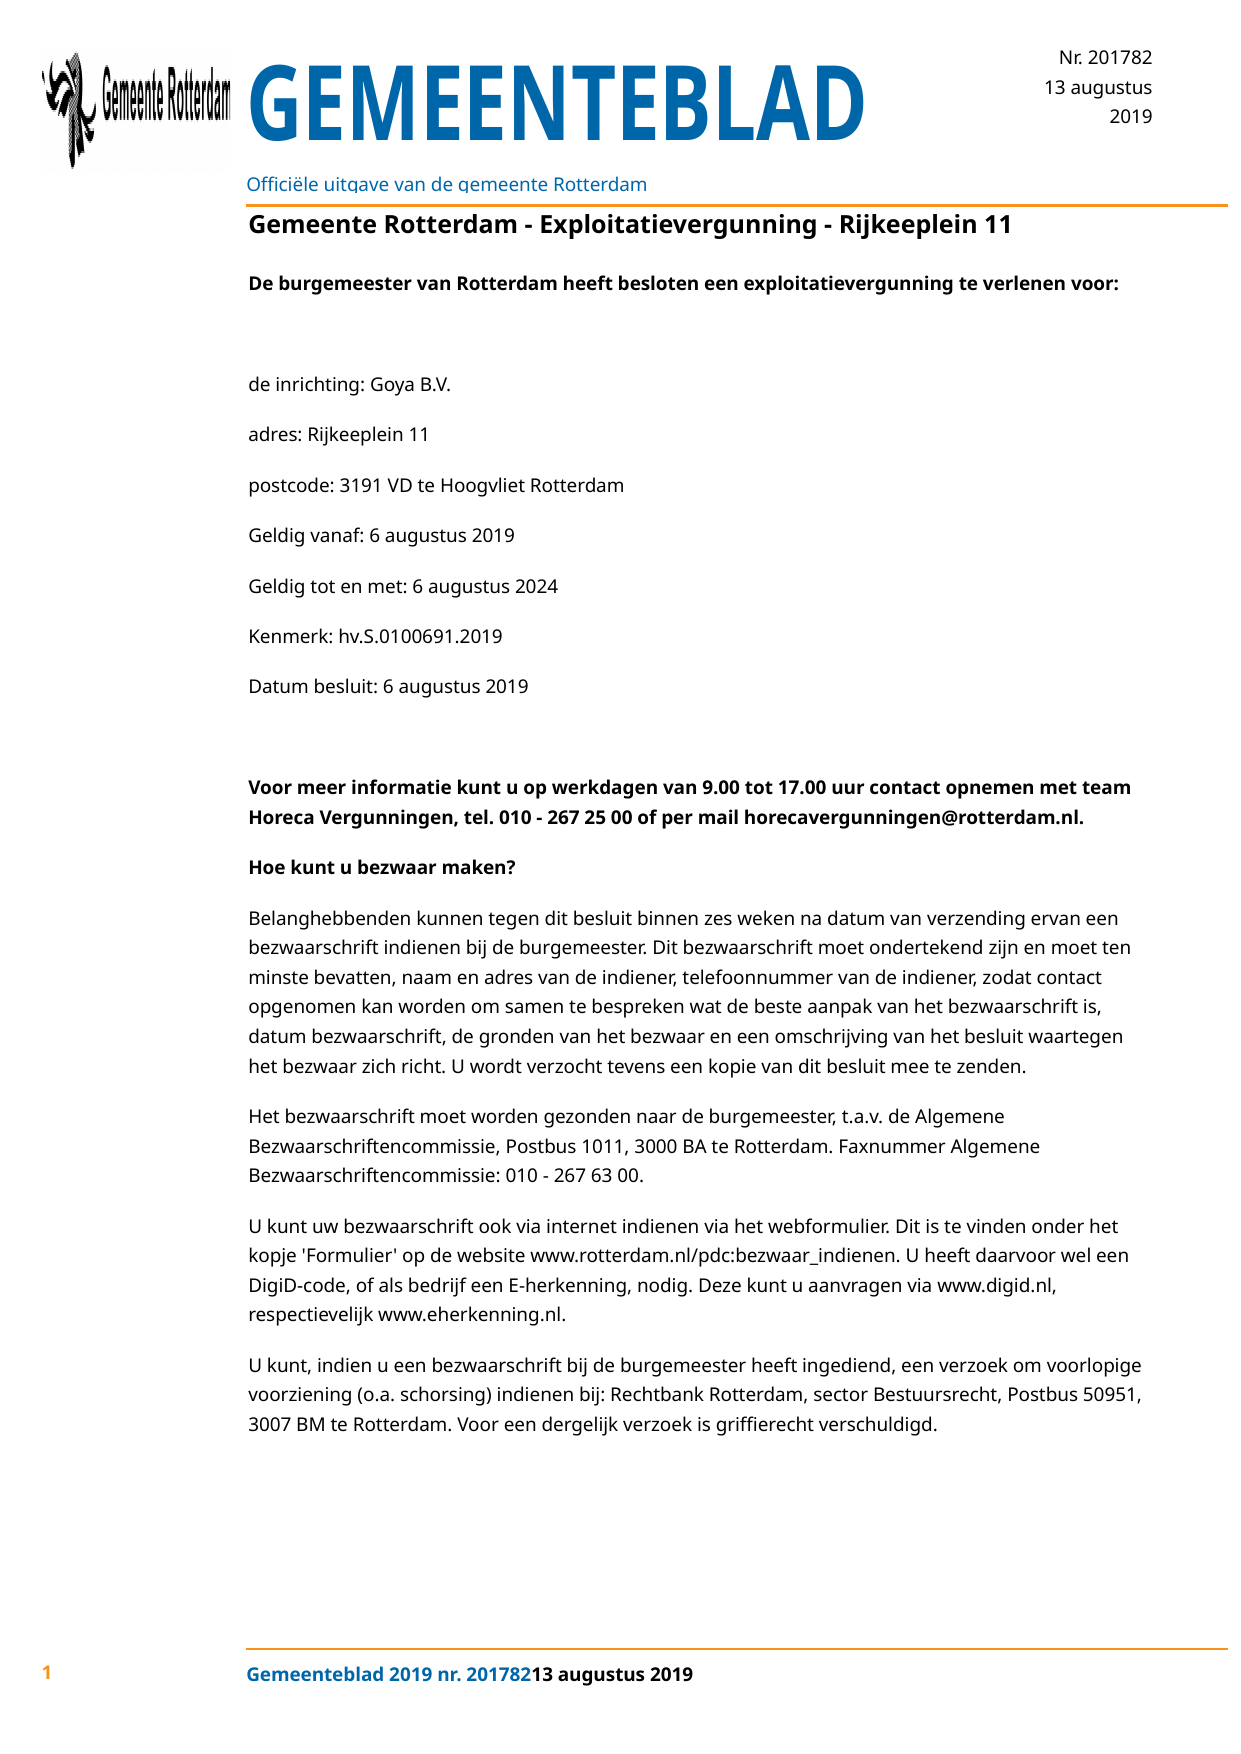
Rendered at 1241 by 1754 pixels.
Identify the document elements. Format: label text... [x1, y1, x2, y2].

text Kenmerk: hv.S.0100691.2019 [248, 623, 1152, 649]
text U kunt, indien u een bezwaarschrift bij de burgemeester heeft ingediend, een verzoek om voorlopige voorziening (o.a. schorsing) indienen bij: Rechtbank Rotterdam, sector Bestuursrecht, Postbus 50951, 3007 BM te Rotterdam. Voor een dergelijk verzoek is griffierecht verschuldigd. [248, 1352, 1152, 1437]
picture [41, 47, 231, 172]
text Geldig vanaf: 6 augustus 2019 [248, 522, 1152, 548]
text Belanghebbenden kunnen tegen dit besluit binnen zes weken na datum van verzending ervan een bezwaarschrift indienen bij de burgemeester. Dit bezwaarschrift moet ondertekend zijn en moet ten minste bevatten, naam en adres van de indiener, telefoonnummer van de indiener, zodat contact opgenomen kan worden om samen te bespreken wat de beste aanpak van het bezwaarschrift is, datum bezwaarschrift, de gronden van het bezwaar en een omschrijving van het besluit waartegen het bezwaar zich richt. U wordt verzocht tevens een kopie van dit besluit mee te zenden. [248, 905, 1152, 1078]
text Hoe kunt u bezwaar maken? [248, 854, 1152, 880]
text Gemeente Rotterdam - Exploitatievergunning - Rijkeeplein 11 [248, 207, 1152, 241]
text adres: Rijkeeplein 11 [248, 422, 1152, 447]
text postcode: 3191 VD te Hoogvliet Rotterdam [248, 472, 1152, 498]
text De burgemeester van Rotterdam heeft besloten een exploitatievergunning te verlenen voor: [248, 270, 1152, 296]
text Voor meer informatie kunt u op werkdagen van 9.00 tot 17.00 uur contact opnemen met team Horeca Vergunningen, tel. 010 - 267 25 00 of per mail horecavergunningen@rotterdam.nl. [248, 774, 1152, 830]
text Geldig tot en met: 6 augustus 2024 [248, 573, 1152, 598]
text U kunt uw bezwaarschrift ook via internet indienen via het webformulier. Dit is te vinden onder het kopje 'Formulier' op de website www.rotterdam.nl/pdc:bezwaar_indienen. U heeft daarvoor wel een DigiD-code, of als bedrijf een E-herkenning, nodig. Deze kunt u aanvragen via www.digid.nl, respectievelijk www.eherkenning.nl. [248, 1213, 1152, 1327]
text Het bezwaarschrift moet worden gezonden naar de burgemeester, t.a.v. de Algemene Bezwaarschriftencommissie, Postbus 1011, 3000 BA te Rotterdam. Faxnummer Algemene Bezwaarschriftencommissie: 010 - 267 63 00. [248, 1103, 1152, 1188]
text de inrichting: Goya B.V. [248, 371, 1152, 397]
text Datum besluit: 6 augustus 2019 [248, 674, 1152, 699]
